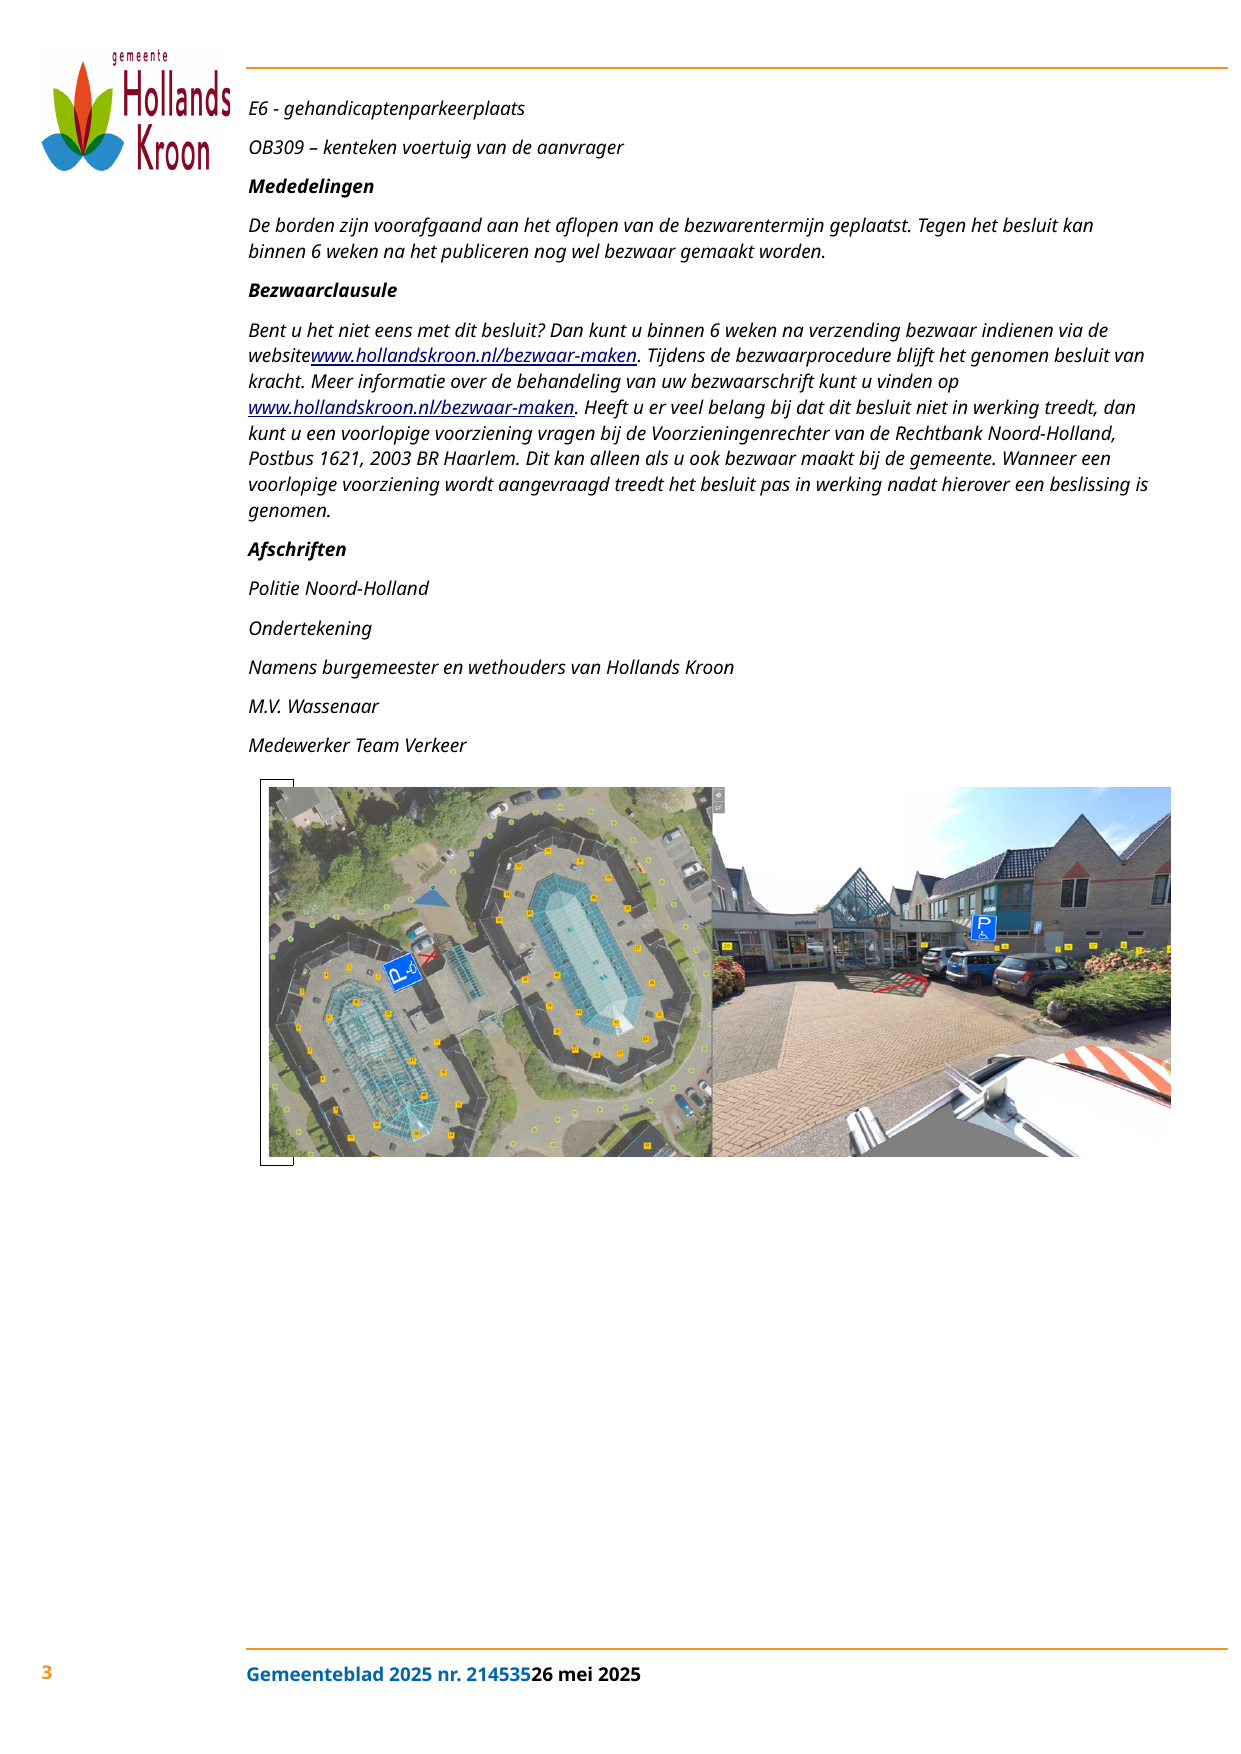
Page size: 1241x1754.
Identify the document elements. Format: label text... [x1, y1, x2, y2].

text Mededelingen [248, 173, 1152, 199]
picture [41, 47, 231, 172]
text Bent u het niet eens met dit besluit? Dan kunt u binnen 6 weken na verzending bezwaar indienen via de websitewww.hollandskroon.nl/bezwaar-maken. Tijdens de bezwaarprocedure blijft het genomen besluit van kracht. Meer informatie over de behandeling van uw bezwaarschrift kunt u vinden op www.hollandskroon.nl/bezwaar-maken. Heeft u er veel belang bij dat dit besluit niet in werking treedt, dan kunt u een voorlopige voorziening vragen bij de Voorzieningenrechter van de Rechtbank Noord-Holland, Postbus 1621, 2003 BR Haarlem. Dit kan alleen als u ook bezwaar maakt bij de gemeente. Wanneer een voorlopige voorziening wordt aangevraagd treedt het besluit pas in werking nadat hierover een beslissing is genomen. [248, 317, 1152, 523]
text Afschriften [248, 536, 1152, 562]
text Ondertekening [248, 615, 1152, 641]
text Bezwaarclausule [248, 278, 1152, 303]
text De borden zijn voorafgaand aan het aflopen van de bezwarentermijn geplaatst. Tegen het besluit kan binnen 6 weken na het publiceren nog wel bezwaar gemaakt worden. [248, 213, 1152, 264]
text M.V. Wassenaar [248, 693, 1152, 719]
text Politie Noord-Holland [248, 576, 1152, 601]
text E6 - gehandicaptenparkeerplaats [248, 95, 1152, 121]
picture [268, 787, 1173, 1157]
text OB309 – kenteken voertuig van de aanvrager [248, 134, 1152, 160]
text Namens burgemeester en wethouders van Hollands Kroon [248, 654, 1152, 680]
text Medewerker Team Verkeer [248, 733, 1152, 758]
